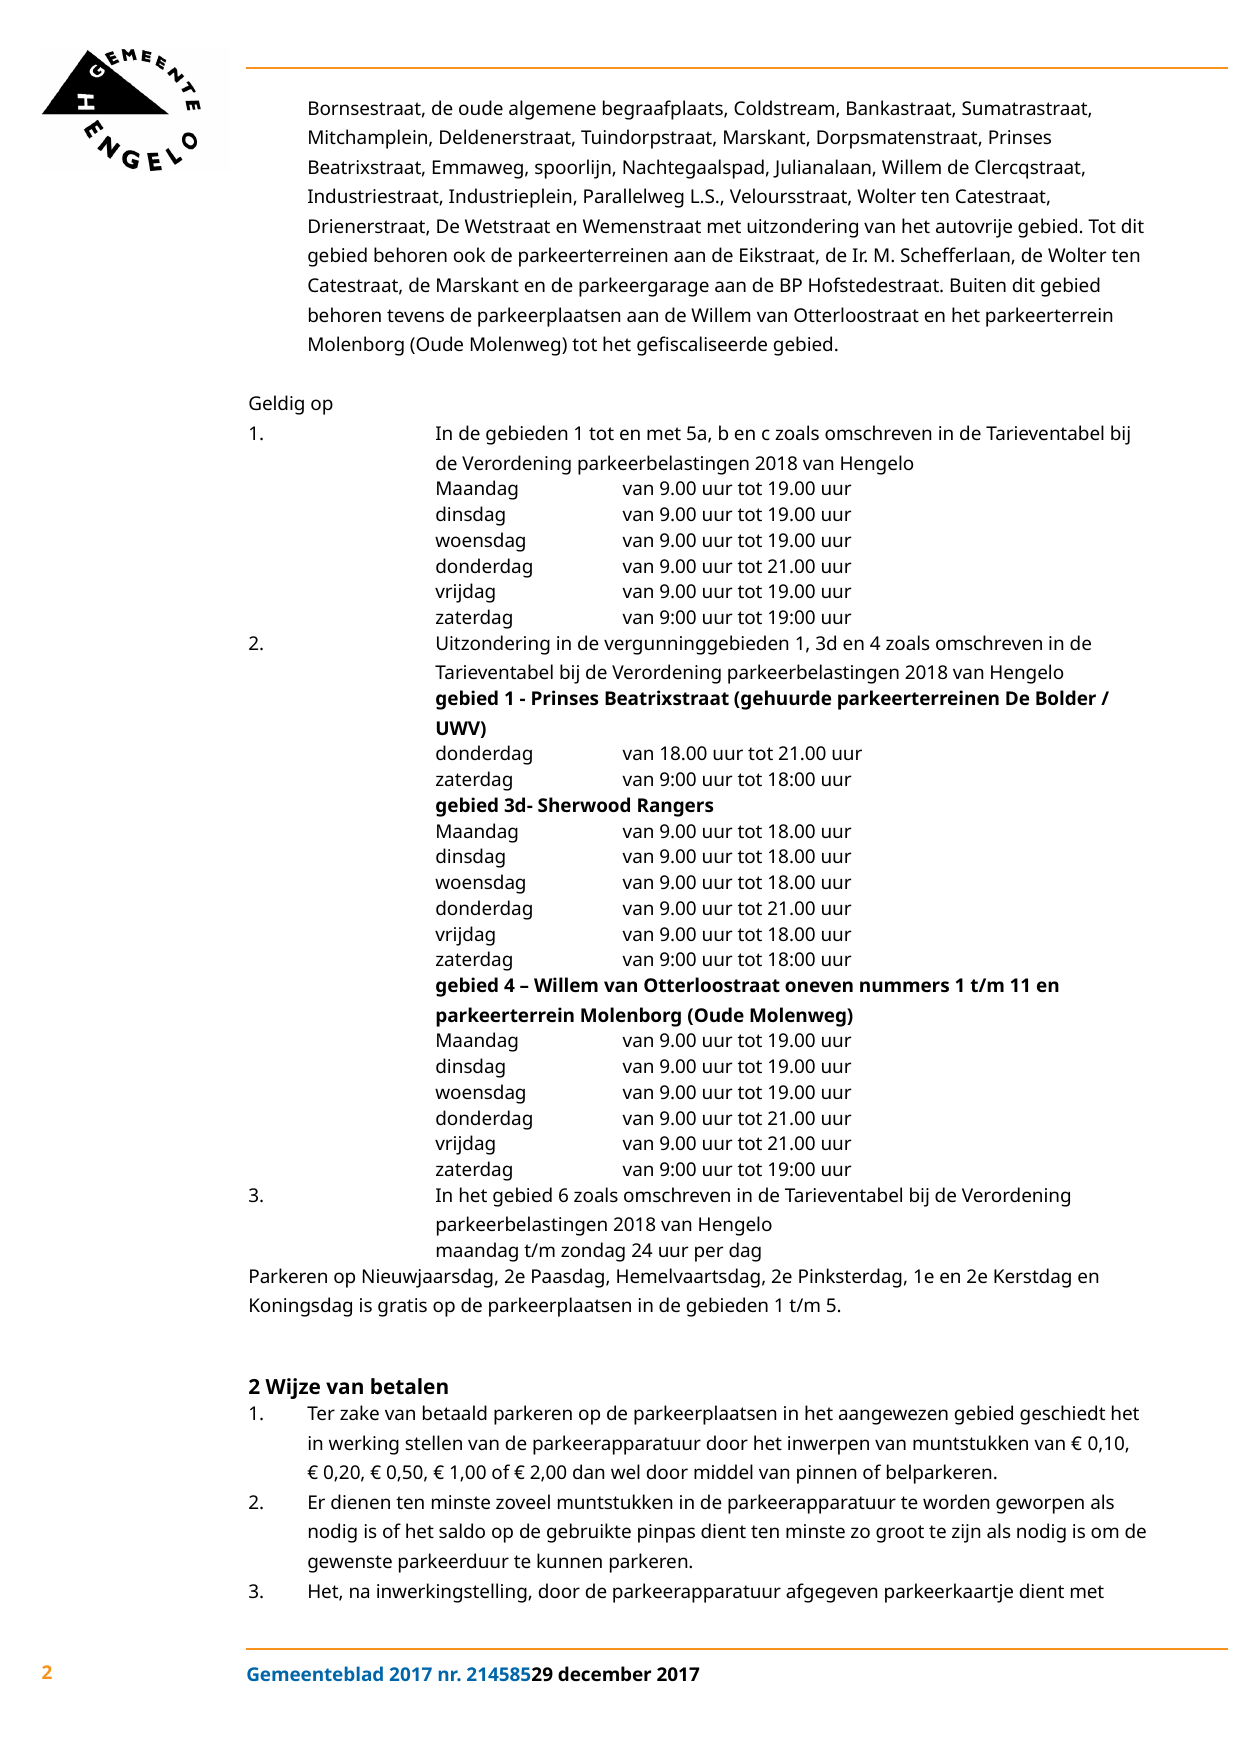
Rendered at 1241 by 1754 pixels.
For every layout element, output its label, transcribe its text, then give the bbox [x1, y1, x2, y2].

table_cell [248, 553, 435, 578]
table_cell [248, 972, 435, 1027]
table_cell [248, 579, 435, 604]
table_cell donderdag [435, 741, 622, 766]
table_cell [248, 1237, 435, 1263]
table_cell [248, 1130, 435, 1156]
table_cell van 9.00 uur tot 19.00 uur [623, 501, 1152, 527]
table_cell vrijdag [435, 1130, 622, 1156]
table_cell van 9.00 uur tot 18.00 uur [623, 818, 1152, 843]
table_cell van 9.00 uur tot 18.00 uur [623, 844, 1152, 869]
table_cell [248, 1053, 435, 1079]
table_cell [248, 1105, 435, 1130]
table_header 1. [248, 420, 435, 476]
table_cell dinsdag [435, 501, 622, 527]
table_cell dinsdag [435, 844, 622, 869]
table_cell zaterdag [435, 766, 622, 792]
table_cell woensdag [435, 527, 622, 553]
table_cell Uitzondering in de vergunninggebieden 1, 3d en 4 zoals omschreven in de Tarieventabel bij de Verordening parkeerbelastingen 2018 van Hengelo [435, 630, 1152, 685]
table_cell van 9.00 uur tot 21.00 uur [623, 1105, 1152, 1130]
table_cell Parkeren op Nieuwjaarsdag, 2e Paasdag, Hemelvaartsdag, 2e Pinksterdag, 1e en 2e Kerstdag en Koningsdag is gratis op de parkeerplaatsen in de gebieden 1 t/m 5. [248, 1263, 1152, 1318]
table_cell gebied 1 - Prinses Beatrixstraat (gehuurde parkeerterreinen De Bolder / UWV) [435, 685, 1152, 741]
table_cell van 9.00 uur tot 18.00 uur [623, 869, 1152, 895]
table_cell van 9.00 uur tot 21.00 uur [623, 895, 1152, 921]
table_cell van 9.00 uur tot 19.00 uur [623, 1053, 1152, 1079]
table_cell [248, 604, 435, 630]
table_cell [248, 476, 435, 501]
table_cell 2. [248, 630, 435, 685]
table_cell dinsdag [435, 1053, 622, 1079]
list Bornsestraat, de oude algemene begraafplaats, Coldstream, Bankastraat, Sumatrastraat, Mitchamplein, Deldenerstraat, Tuindorpstraat, Marskant, Dorpsmatenstraat, Prinses Beatrixstraat, Emmaweg, spoorlijn, Nachtegaalspad, Julianalaan, Willem de Clercqstraat, Industriestraat, Industrieplein, Parallelweg L.S., Veloursstraat, Wolter ten Catestraat, Drienerstraat, De Wetstraat en Wemenstraat met uitzondering van het autovrije gebied. Tot dit gebied behoren ook de parkeerterreinen aan de Eikstraat, de Ir. M. Schefferlaan, de Wolter ten Catestraat, de Marskant en de parkeergarage aan de BP Hofstedestraat. Buiten dit gebied behoren tevens de parkeerplaatsen aan de Willem van Otterloostraat en het parkeerterrein Molenborg (Oude Molenweg) tot het gefiscaliseerde gebied. [248, 95, 1152, 357]
table_cell maandag t/m zondag 24 uur per dag [435, 1237, 1152, 1263]
table_cell van 9.00 uur tot 21.00 uur [623, 553, 1152, 578]
table_cell zaterdag [435, 604, 622, 630]
table_cell [248, 895, 435, 921]
table_cell van 9.00 uur tot 19.00 uur [623, 527, 1152, 553]
table_cell van 9.00 uur tot 21.00 uur [623, 1130, 1152, 1156]
table_cell donderdag [435, 1105, 622, 1130]
table_cell 3. [248, 1182, 435, 1237]
table_cell [248, 921, 435, 946]
table_cell van 9.00 uur tot 19.00 uur [623, 1079, 1152, 1105]
table_cell [248, 685, 435, 741]
table_cell woensdag [435, 1079, 622, 1105]
table_cell van 9:00 uur tot 19:00 uur [623, 604, 1152, 630]
list Ter zake van betaald parkeren op de parkeerplaatsen in het aangewezen gebied geschiedt het in werking stellen van de parkeerapparatuur door het inwerpen van muntstukken van € 0,10, € 0,20, € 0,50, € 1,00 of € 2,00 dan wel door middel van pinnen of belparkeren. [248, 1400, 1152, 1485]
table_cell van 18.00 uur tot 21.00 uur [623, 741, 1152, 766]
table_cell van 9.00 uur tot 19.00 uur [623, 579, 1152, 604]
table_cell [248, 946, 435, 972]
table_cell [248, 527, 435, 553]
table_cell Maandag [435, 818, 622, 843]
table_cell [248, 844, 435, 869]
table_cell zaterdag [435, 1156, 622, 1182]
table_cell [248, 1079, 435, 1105]
table_cell [248, 869, 435, 895]
table_cell [248, 818, 435, 843]
table_cell vrijdag [435, 921, 622, 946]
table_cell gebied 4 – Willem van Otterloostraat oneven nummers 1 t/m 11 en parkeerterrein Molenborg (Oude Molenweg) [435, 972, 1152, 1027]
table_cell [248, 792, 435, 818]
list Er dienen ten minste zoveel muntstukken in de parkeerapparatuur te worden geworpen als nodig is of het saldo op de gebruikte pinpas dient ten minste zo groot te zijn als nodig is om de gewenste parkeerduur te kunnen parkeren. [248, 1489, 1152, 1574]
table_cell donderdag [435, 553, 622, 578]
table_cell van 9:00 uur tot 18:00 uur [623, 946, 1152, 972]
table_cell van 9:00 uur tot 18:00 uur [623, 766, 1152, 792]
table_cell vrijdag [435, 579, 622, 604]
table_cell [248, 741, 435, 766]
table_cell van 9.00 uur tot 19.00 uur [623, 1028, 1152, 1053]
picture [41, 47, 231, 172]
table_cell gebied 3d- Sherwood Rangers [435, 792, 1152, 818]
table_cell van 9.00 uur tot 19.00 uur [623, 476, 1152, 501]
table_cell woensdag [435, 869, 622, 895]
table_cell [248, 1156, 435, 1182]
list Het, na inwerkingstelling, door de parkeerapparatuur afgegeven parkeerkaartje dient met [248, 1578, 1152, 1603]
table_header In de gebieden 1 tot en met 5a, b en c zoals omschreven in de Tarieventabel bij de Verordening parkeerbelastingen 2018 van Hengelo [435, 420, 1152, 476]
table_cell van 9.00 uur tot 18.00 uur [623, 921, 1152, 946]
text 2 Wijze van betalen [248, 1372, 1152, 1400]
table_cell [248, 1028, 435, 1053]
table_cell Maandag [435, 1028, 622, 1053]
table_cell van 9:00 uur tot 19:00 uur [623, 1156, 1152, 1182]
table_cell Maandag [435, 476, 622, 501]
table_cell [248, 501, 435, 527]
table_cell zaterdag [435, 946, 622, 972]
table_cell [248, 766, 435, 792]
table_cell donderdag [435, 895, 622, 921]
table_cell In het gebied 6 zoals omschreven in de Tarieventabel bij de Verordening parkeerbelastingen 2018 van Hengelo [435, 1182, 1152, 1237]
text Geldig op [248, 391, 1152, 416]
